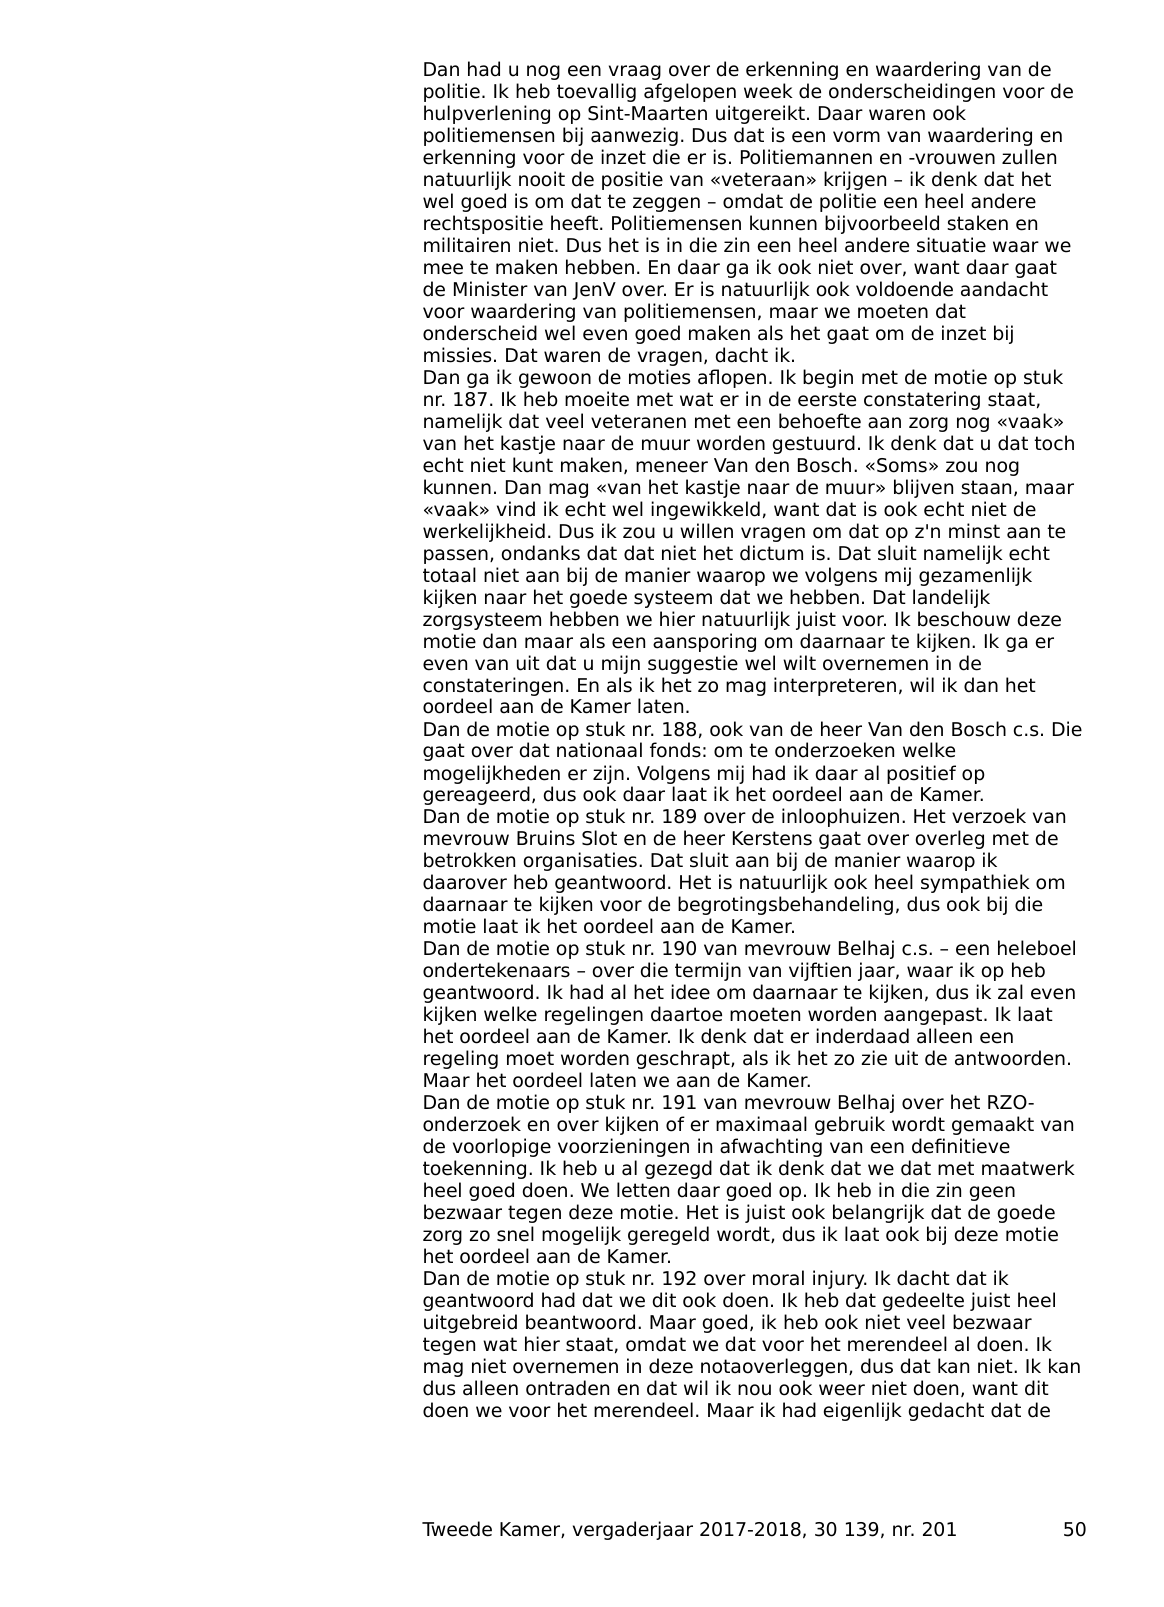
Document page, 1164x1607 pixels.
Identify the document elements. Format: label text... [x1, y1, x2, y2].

text Dan de motie op stuk nr. 191 van mevrouw Belhaj over het RZO-onderzoek en over kijken of er maximaal gebruik wordt gemaakt van de voorlopige voorzieningen in afwachting van een definitieve toekenning. Ik heb u al gezegd dat ik denk dat we dat met maatwerk heel goed doen. We letten daar goed op. Ik heb in die zin geen bezwaar tegen deze motie. Het is juist ook belangrijk dat de goede zorg zo snel mogelijk geregeld wordt, dus ik laat ook bij deze motie het oordeel aan de Kamer. [422, 1092, 1087, 1268]
text Dan ga ik gewoon de moties aflopen. Ik begin met de motie op stuk nr. 187. Ik heb moeite met wat er in de eerste constatering staat, namelijk dat veel veteranen met een behoefte aan zorg nog «vaak» van het kastje naar de muur worden gestuurd. Ik denk dat u dat toch echt niet kunt maken, meneer Van den Bosch. «Soms» zou nog kunnen. Dan mag «van het kastje naar de muur» blijven staan, maar «vaak» vind ik echt wel ingewikkeld, want dat is ook echt niet de werkelijkheid. Dus ik zou u willen vragen om dat op z'n minst aan te passen, ondanks dat dat niet het dictum is. Dat sluit namelijk echt totaal niet aan bij de manier waarop we volgens mij gezamenlijk kijken naar het goede systeem dat we hebben. Dat landelijk zorgsysteem hebben we hier natuurlijk juist voor. Ik beschouw deze motie dan maar als een aansporing om daarnaar te kijken. Ik ga er even van uit dat u mijn suggestie wel wilt overnemen in de constateringen. En als ik het zo mag interpreteren, wil ik dan het oordeel aan de Kamer laten. [422, 367, 1087, 718]
text Dan de motie op stuk nr. 188, ook van de heer Van den Bosch c.s. Die gaat over dat nationaal fonds: om te onderzoeken welke mogelijkheden er zijn. Volgens mij had ik daar al positief op gereageerd, dus ook daar laat ik het oordeel aan de Kamer. [422, 718, 1087, 806]
text Dan had u nog een vraag over de erkenning en waardering van de politie. Ik heb toevallig afgelopen week de onderscheidingen voor de hulpverlening op Sint-Maarten uitgereikt. Daar waren ook politiemensen bij aanwezig. Dus dat is een vorm van waardering en erkenning voor de inzet die er is. Politiemannen en -vrouwen zullen natuurlijk nooit de positie van «veteraan» krijgen – ik denk dat het wel goed is om dat te zeggen – omdat de politie een heel andere rechtspositie heeft. Politiemensen kunnen bijvoorbeeld staken en militairen niet. Dus het is in die zin een heel andere situatie waar we mee te maken hebben. En daar ga ik ook niet over, want daar gaat de Minister van JenV over. Er is natuurlijk ook voldoende aandacht voor waardering van politiemensen, maar we moeten dat onderscheid wel even goed maken als het gaat om de inzet bij missies. Dat waren de vragen, dacht ik. [422, 59, 1087, 367]
text Dan de motie op stuk nr. 190 van mevrouw Belhaj c.s. – een heleboel ondertekenaars – over die termijn van vijftien jaar, waar ik op heb geantwoord. Ik had al het idee om daarnaar te kijken, dus ik zal even kijken welke regelingen daartoe moeten worden aangepast. Ik laat het oordeel aan de Kamer. Ik denk dat er inderdaad alleen een regeling moet worden geschrapt, als ik het zo zie uit de antwoorden. Maar het oordeel laten we aan de Kamer. [422, 938, 1087, 1092]
text Dan de motie op stuk nr. 192 over moral injury. Ik dacht dat ik geantwoord had dat we dit ook doen. Ik heb dat gedeelte juist heel uitgebreid beantwoord. Maar goed, ik heb ook niet veel bezwaar tegen wat hier staat, omdat we dat voor het merendeel al doen. Ik mag niet overnemen in deze notaoverleggen, dus dat kan niet. Ik kan dus alleen ontraden en dat wil ik nou ook weer niet doen, want dit doen we voor het merendeel. Maar ik had eigenlijk gedacht dat de [422, 1268, 1087, 1422]
text Dan de motie op stuk nr. 189 over de inloophuizen. Het verzoek van mevrouw Bruins Slot en de heer Kerstens gaat over overleg met de betrokken organisaties. Dat sluit aan bij de manier waarop ik daarover heb geantwoord. Het is natuurlijk ook heel sympathiek om daarnaar te kijken voor de begrotingsbehandeling, dus ook bij die motie laat ik het oordeel aan de Kamer. [422, 806, 1087, 938]
